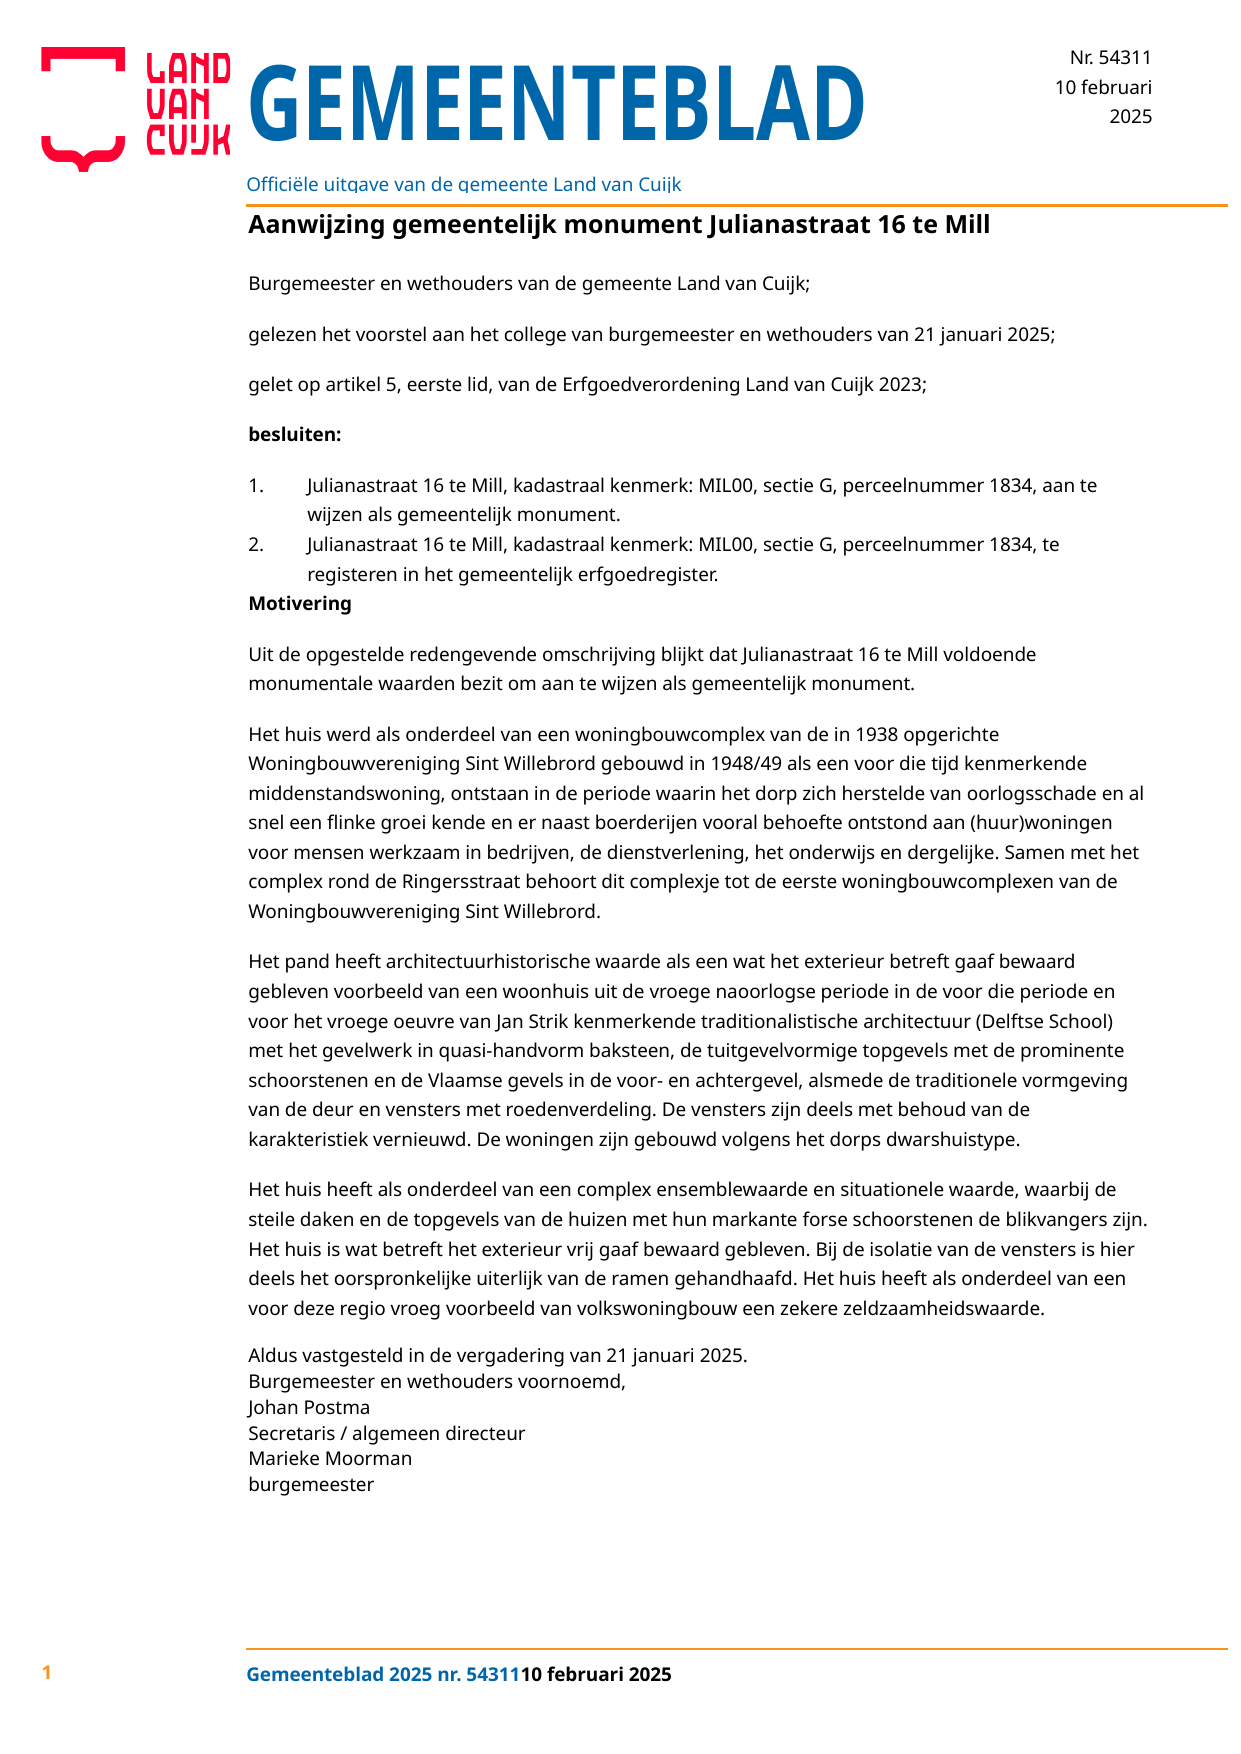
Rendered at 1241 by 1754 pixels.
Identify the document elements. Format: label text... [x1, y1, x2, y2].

text Johan Postma [248, 1394, 1152, 1420]
text Het huis heeft als onderdeel van een complex ensemblewaarde en situationele waarde, waarbij de steile daken en de topgevels van de huizen met hun markante forse schoorstenen de blikvangers zijn. Het huis is wat betreft het exterieur vrij gaaf bewaard gebleven. Bij de isolatie van de vensters is hier deels het oorspronkelijke uiterlijk van de ramen gehandhaafd. Het huis heeft als onderdeel van een voor deze regio vroeg voorbeeld van volkswoningbouw een zekere zeldzaamheidswaarde. [248, 1177, 1152, 1321]
text Burgemeester en wethouders voornoemd, [248, 1368, 1152, 1394]
text Aanwijzing gemeentelijk monument Julianastraat 16 te Mill [248, 207, 1152, 241]
text Burgemeester en wethouders van de gemeente Land van Cuijk; [248, 270, 1152, 296]
text gelet op artikel 5, eerste lid, van de Erfgoedverordening Land van Cuijk 2023; [248, 371, 1152, 397]
text Secretaris / algemeen directeur [248, 1420, 1152, 1446]
text Het pand heeft architectuurhistorische waarde als een wat het exterieur betreft gaaf bewaard gebleven voorbeeld van een woonhuis uit de vroege naoorlogse periode in de voor die periode en voor het vroege oeuvre van Jan Strik kenmerkende traditionalistische architectuur (Delftse School) met het gevelwerk in quasi-handvorm baksteen, de tuitgevelvormige topgevels met de prominente schoorstenen en de Vlaamse gevels in de voor- en achtergevel, alsmede de traditionele vormgeving van de deur en vensters met roedenverdeling. De vensters zijn deels met behoud van de karakteristiek vernieuwd. De woningen zijn gebouwd volgens het dorps dwarshuistype. [248, 949, 1152, 1152]
text Aldus vastgesteld in de vergadering van 21 januari 2025. [248, 1343, 1152, 1368]
text Het huis werd als onderdeel van een woningbouwcomplex van de in 1938 opgerichte Woningbouwvereniging Sint Willebrord gebouwd in 1948/49 als een voor die tijd kenmerkende middenstandswoning, ontstaan in de periode waarin het dorp zich herstelde van oorlogsschade en al snel een flinke groei kende en er naast boerderijen vooral behoefte ontstond aan (huur)woningen voor mensen werkzaam in bedrijven, de dienstverlening, het onderwijs en dergelijke. Samen met het complex rond de Ringersstraat behoort dit complexje tot de eerste woningbouwcomplexen van de Woningbouwvereniging Sint Willebrord. [248, 721, 1152, 924]
list Julianastraat 16 te Mill, kadastraal kenmerk: MIL00, sectie G, perceelnummer 1834, aan te wijzen als gemeentelijk monument. [248, 472, 1152, 527]
text Motivering [248, 590, 1152, 616]
text Uit de opgestelde redengevende omschrijving blijkt dat Julianastraat 16 te Mill voldoende monumentale waarden bezit om aan te wijzen als gemeentelijk monument. [248, 641, 1152, 696]
picture [41, 47, 231, 172]
text gelezen het voorstel aan het college van burgemeester en wethouders van 21 januari 2025; [248, 321, 1152, 346]
text burgemeester [248, 1471, 1152, 1497]
text Marieke Moorman [248, 1446, 1152, 1471]
text besluiten: [248, 422, 1152, 447]
list Julianastraat 16 te Mill, kadastraal kenmerk: MIL00, sectie G, perceelnummer 1834, te registeren in het gemeentelijk erfgoedregister. [248, 531, 1152, 586]
